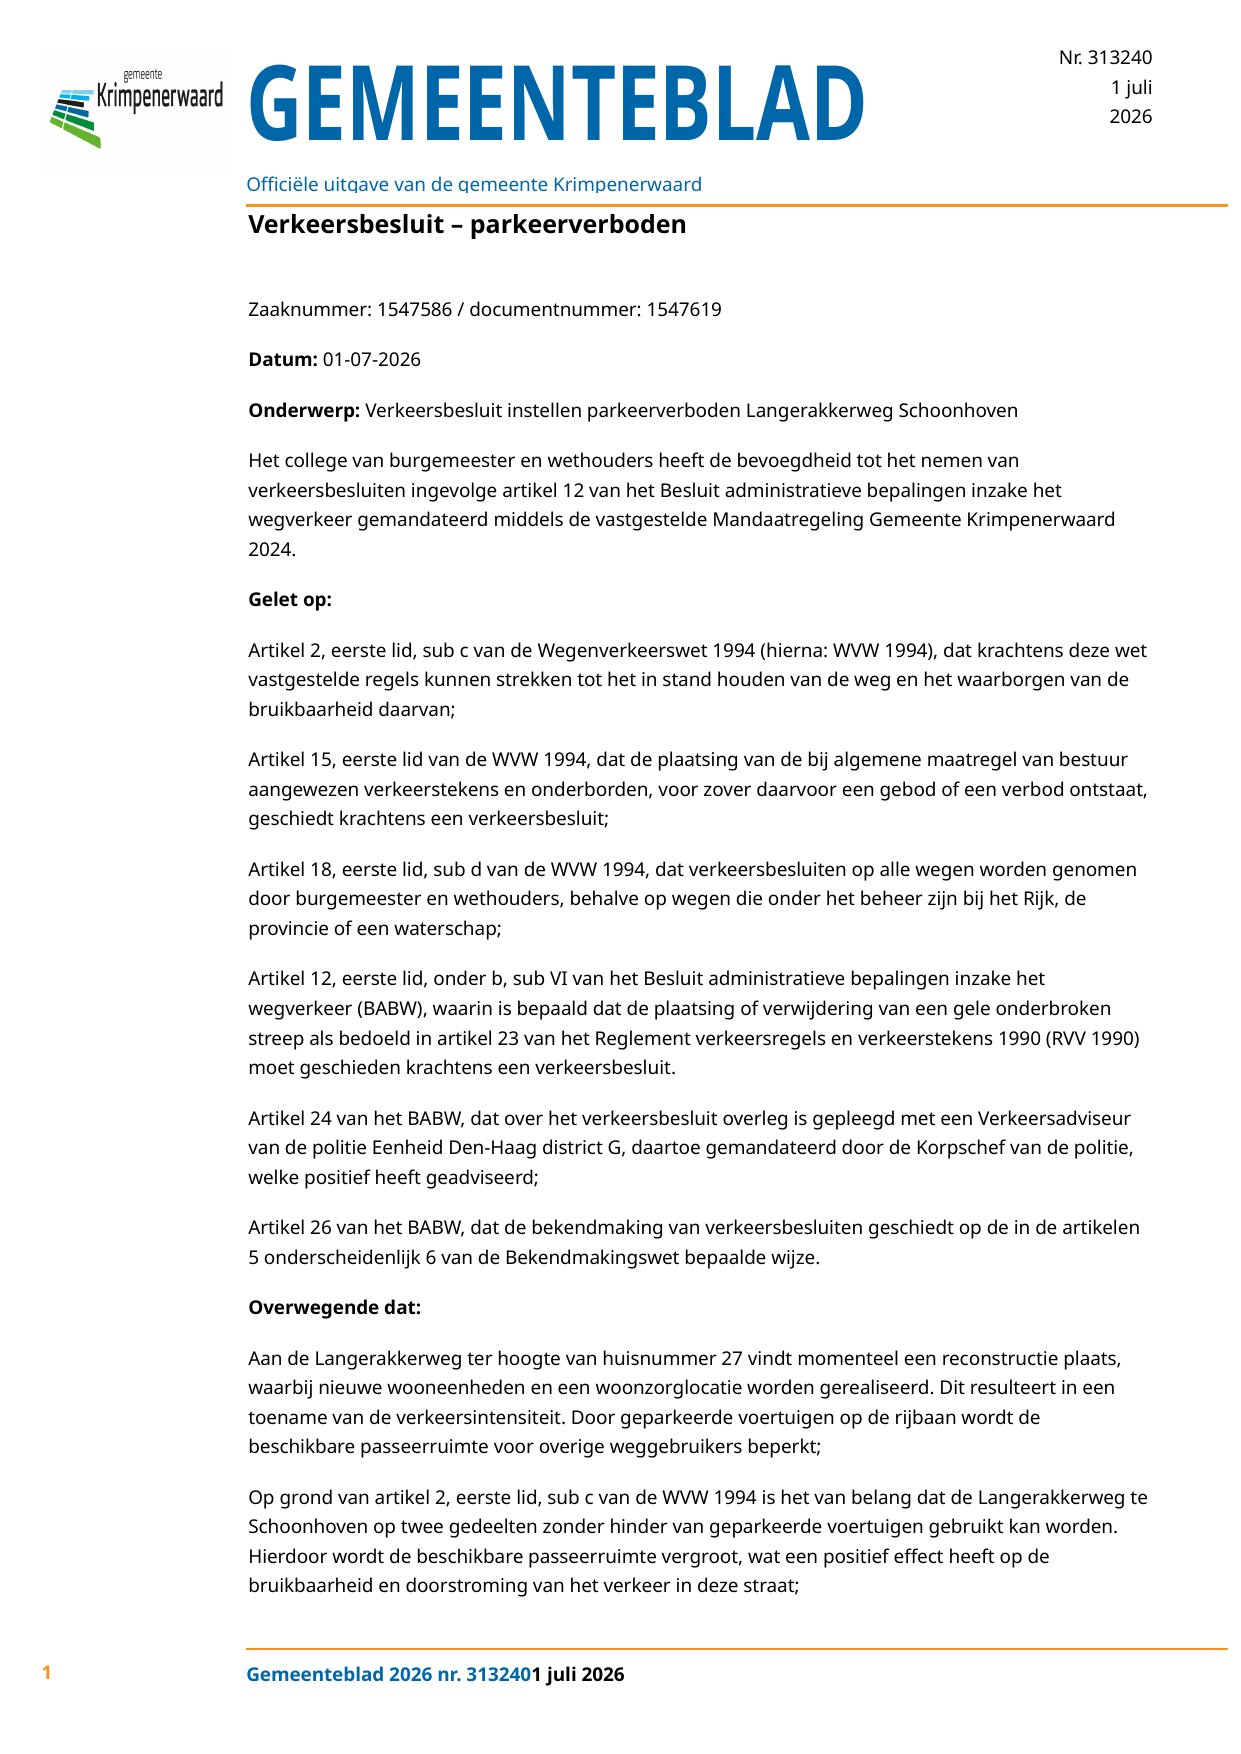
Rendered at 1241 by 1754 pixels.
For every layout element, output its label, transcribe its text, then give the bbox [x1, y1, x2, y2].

text Overwegende dat: [248, 1294, 1152, 1320]
text Het college van burgemeester en wethouders heeft de bevoegdheid tot het nemen van verkeersbesluiten ingevolge artikel 12 van het Besluit administratieve bepalingen inzake het wegverkeer gemandateerd middels de vastgestelde Mandaatregeling Gemeente Krimpenerwaard 2024. [248, 447, 1152, 562]
text Artikel 2, eerste lid, sub c van de Wegenverkeerswet 1994 (hierna: WVW 1994), dat krachtens deze wet vastgestelde regels kunnen strekken tot het in stand houden van de weg en het waarborgen van de bruikbaarheid daarvan; [248, 637, 1152, 722]
text Zaaknummer: 1547586 / documentnummer: 1547619 [248, 296, 1152, 322]
text Artikel 15, eerste lid van de WVW 1994, dat de plaatsing van de bij algemene maatregel van bestuur aangewezen verkeerstekens en onderborden, voor zover daarvoor een gebod of een verbod ontstaat, geschiedt krachtens een verkeersbesluit; [248, 746, 1152, 831]
picture [41, 47, 231, 172]
text Gelet op: [248, 586, 1152, 612]
text Datum: 01-07-2026 [248, 346, 1152, 372]
text Op grond van artikel 2, eerste lid, sub c van de WVW 1994 is het van belang dat de Langerakkerweg te Schoonhoven op twee gedeelten zonder hinder van geparkeerde voertuigen gebruikt kan worden. Hierdoor wordt de beschikbare passeerruimte vergroot, wat een positief effect heeft op de bruikbaarheid en doorstroming van het verkeer in deze straat; [248, 1484, 1152, 1598]
text Artikel 24 van het BABW, dat over het verkeersbesluit overleg is gepleegd met een Verkeersadviseur van de politie Eenheid Den-Haag district G, daartoe gemandateerd door de Korpschef van de politie, welke positief heeft geadviseerd; [248, 1105, 1152, 1190]
text Onderwerp: Verkeersbesluit instellen parkeerverboden Langerakkerweg Schoonhoven [248, 397, 1152, 423]
text Verkeersbesluit – parkeerverboden [248, 207, 1152, 241]
text Artikel 18, eerste lid, sub d van de WVW 1994, dat verkeersbesluiten op alle wegen worden genomen door burgemeester en wethouders, behalve op wegen die onder het beheer zijn bij het Rijk, de provincie of een waterschap; [248, 856, 1152, 941]
text Artikel 26 van het BABW, dat de bekendmaking van verkeersbesluiten geschiedt op de in de artikelen 5 onderscheidenlijk 6 van de Bekendmakingswet bepaalde wijze. [248, 1214, 1152, 1270]
text Aan de Langerakkerweg ter hoogte van huisnummer 27 vindt momenteel een reconstructie plaats, waarbij nieuwe wooneenheden en een woonzorglocatie worden gerealiseerd. Dit resulteert in een toename van de verkeersintensiteit. Door geparkeerde voertuigen op de rijbaan wordt de beschikbare passeerruimte voor overige weggebruikers beperkt; [248, 1345, 1152, 1459]
text Artikel 12, eerste lid, onder b, sub VI van het Besluit administratieve bepalingen inzake het wegverkeer (BABW), waarin is bepaald dat de plaatsing of verwijdering van een gele onderbroken streep als bedoeld in artikel 23 van het Reglement verkeersregels en verkeerstekens 1990 (RVV 1990) moet geschieden krachtens een verkeersbesluit. [248, 966, 1152, 1080]
